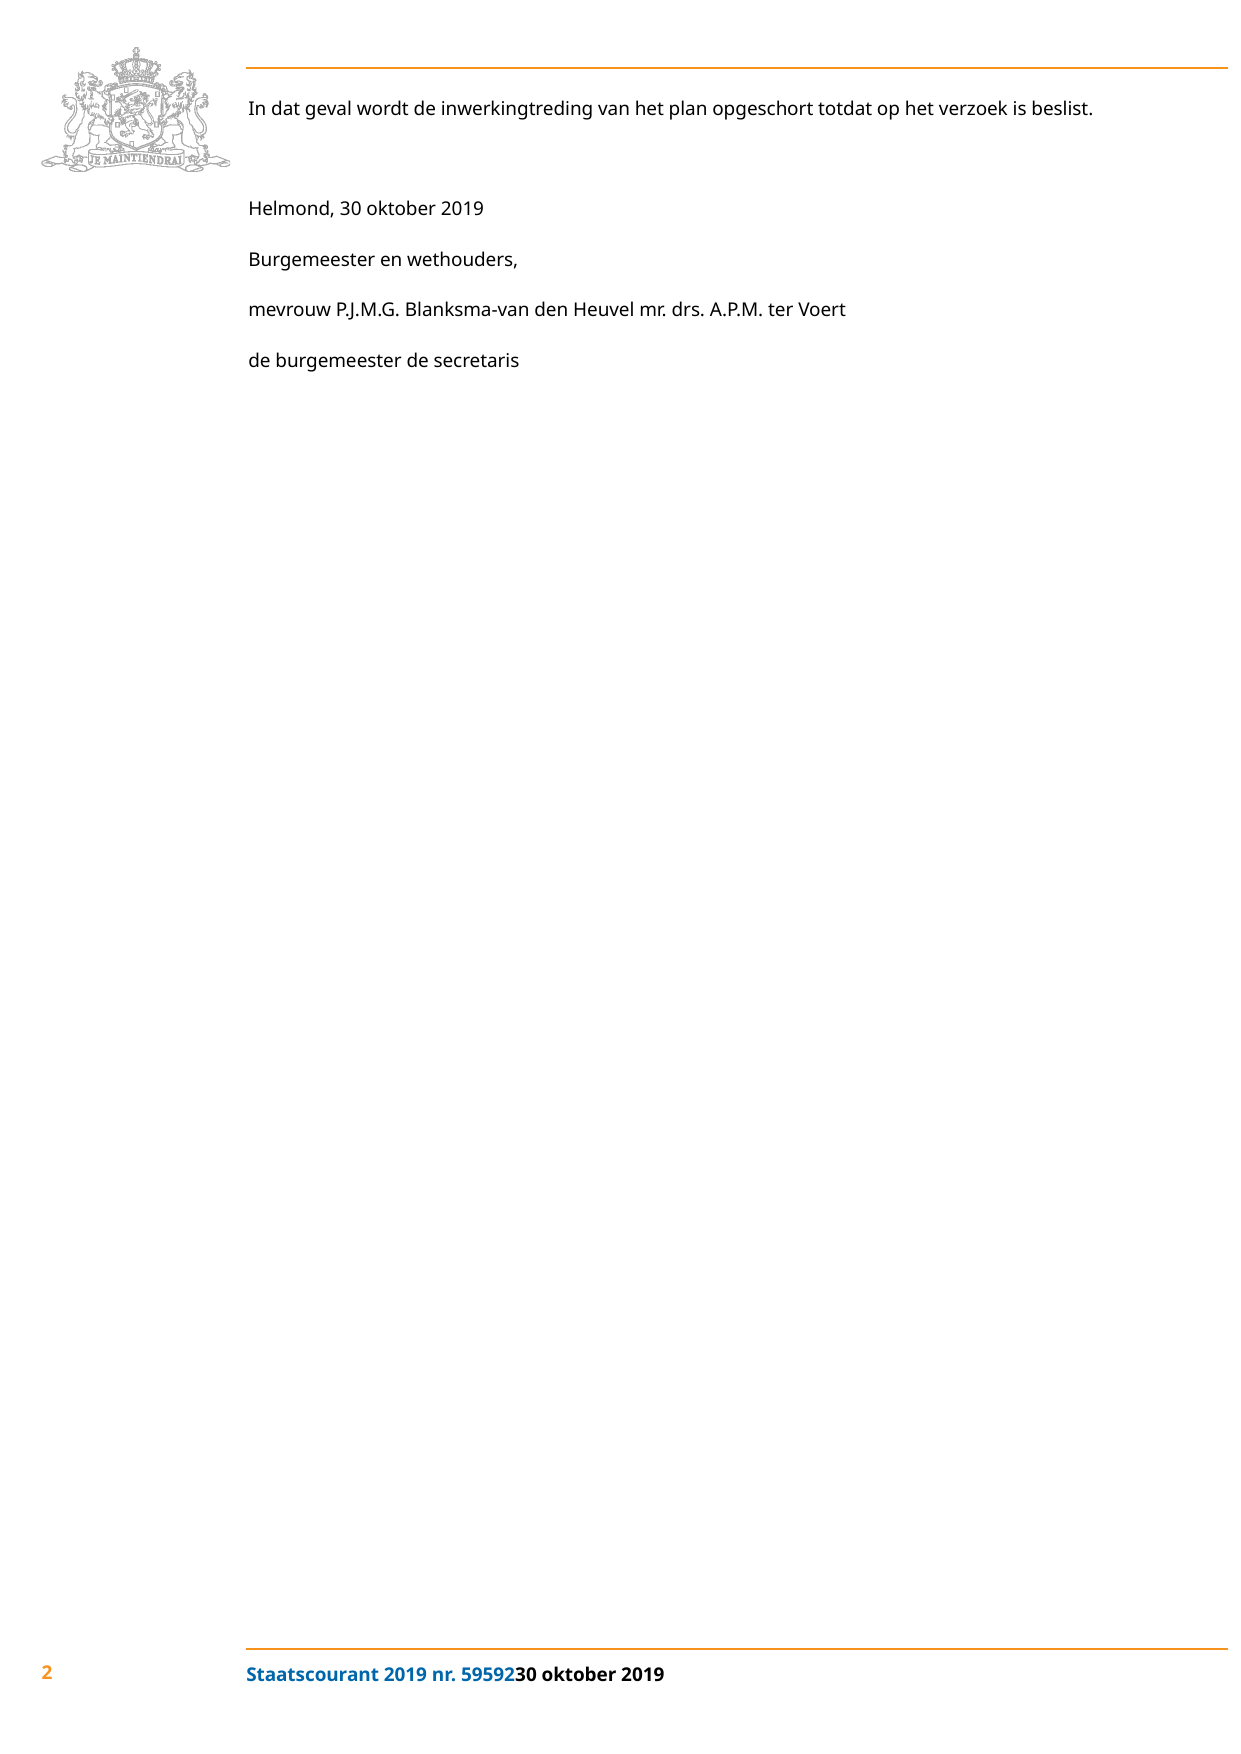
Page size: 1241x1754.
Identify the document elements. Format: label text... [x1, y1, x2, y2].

picture [41, 47, 231, 172]
text mevrouw P.J.M.G. Blanksma-van den Heuvel mr. drs. A.P.M. ter Voert [248, 296, 1152, 322]
text In dat geval wordt de inwerkingtreding van het plan opgeschort totdat op het verzoek is beslist. [248, 95, 1152, 121]
text Helmond, 30 oktober 2019 [248, 196, 1152, 221]
text de burgemeester de secretaris [248, 347, 1152, 373]
text Burgemeester en wethouders, [248, 246, 1152, 272]
